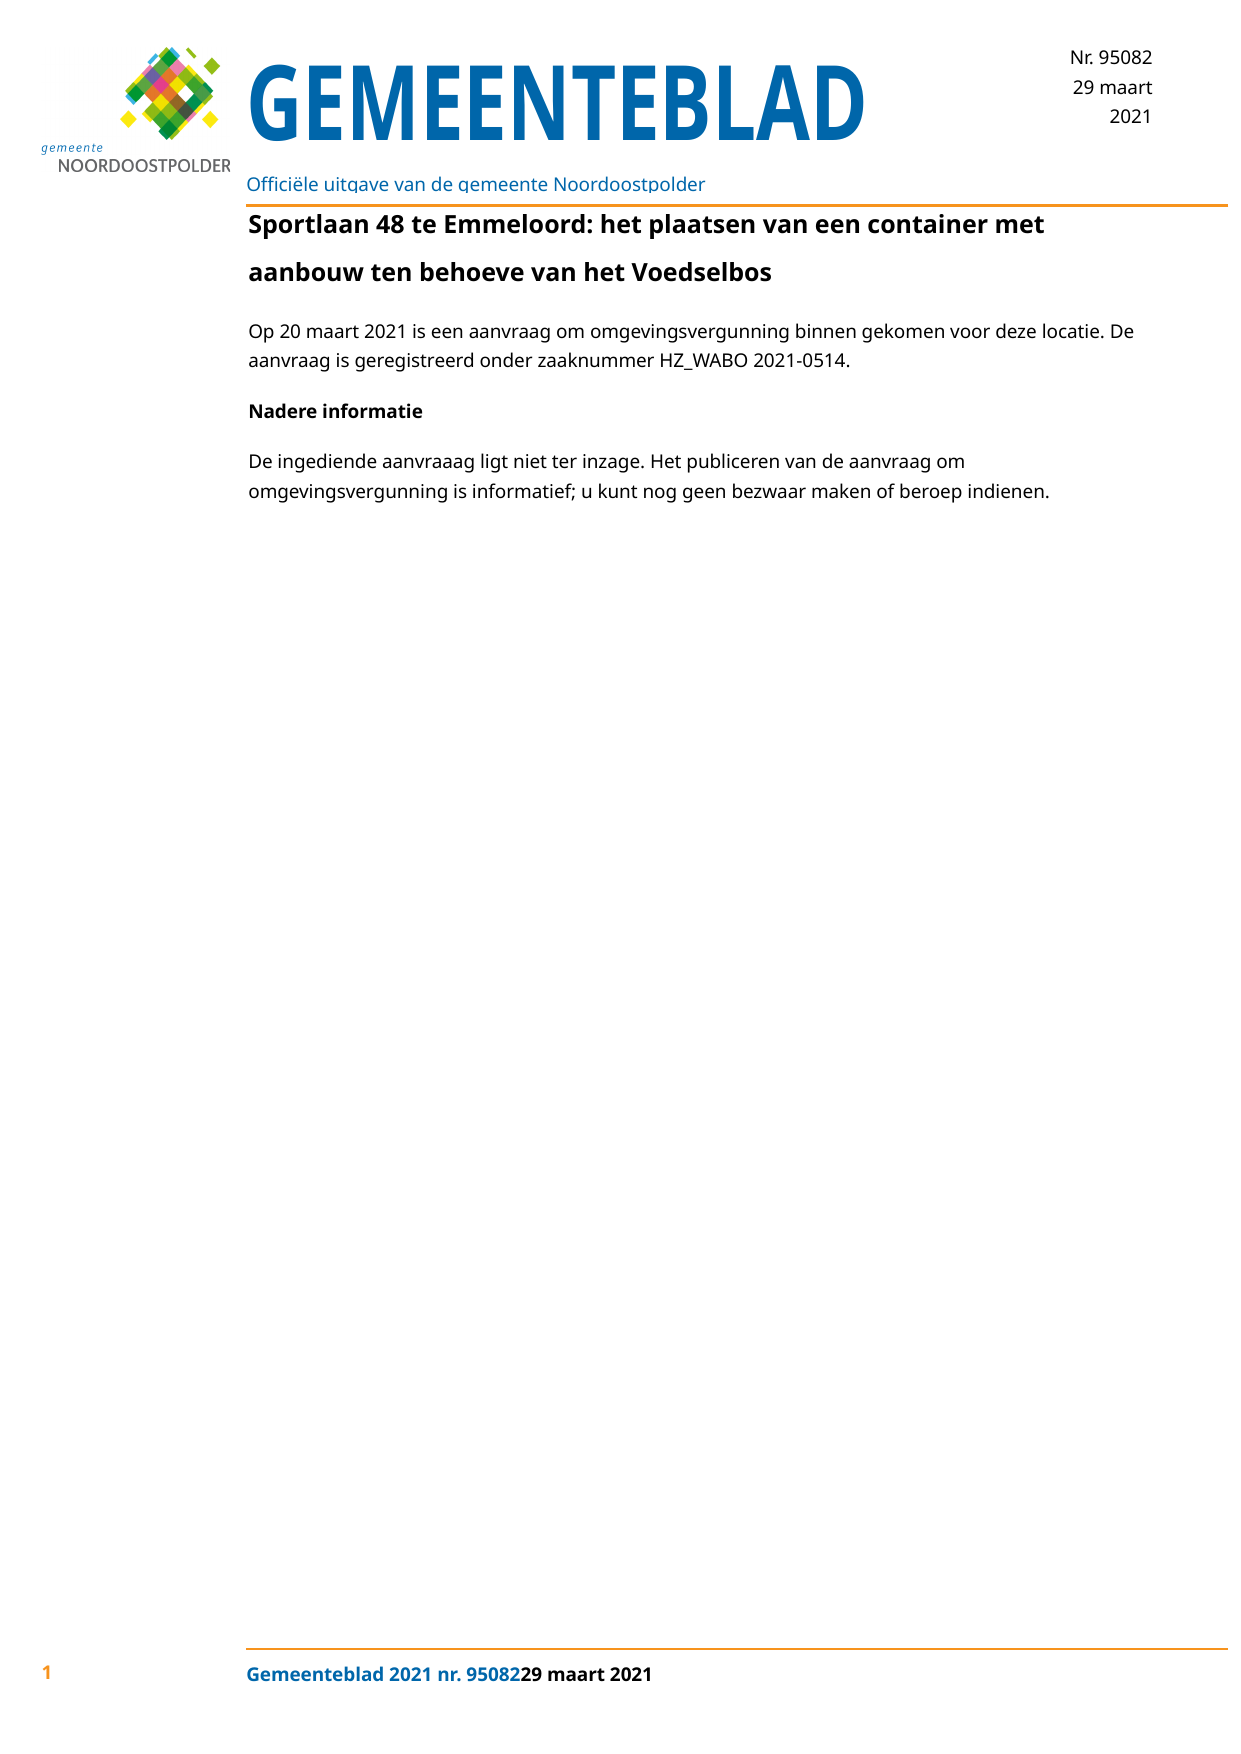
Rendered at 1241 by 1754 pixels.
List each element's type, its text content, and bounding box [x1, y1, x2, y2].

text Sportlaan 48 te Emmeloord: het plaatsen van een container met aanbouw ten behoeve van het Voedselbos [248, 207, 1152, 288]
text Nadere informatie [248, 398, 1152, 424]
picture [41, 47, 231, 172]
text De ingediende aanvraaag ligt niet ter inzage. Het publiceren van de aanvraag om omgevingsvergunning is informatief; u kunt nog geen bezwaar maken of beroep indienen. [248, 448, 1152, 504]
text Op 20 maart 2021 is een aanvraag om omgevingsvergunning binnen gekomen voor deze locatie. De aanvraag is geregistreerd onder zaaknummer HZ_WABO 2021-0514. [248, 318, 1152, 373]
